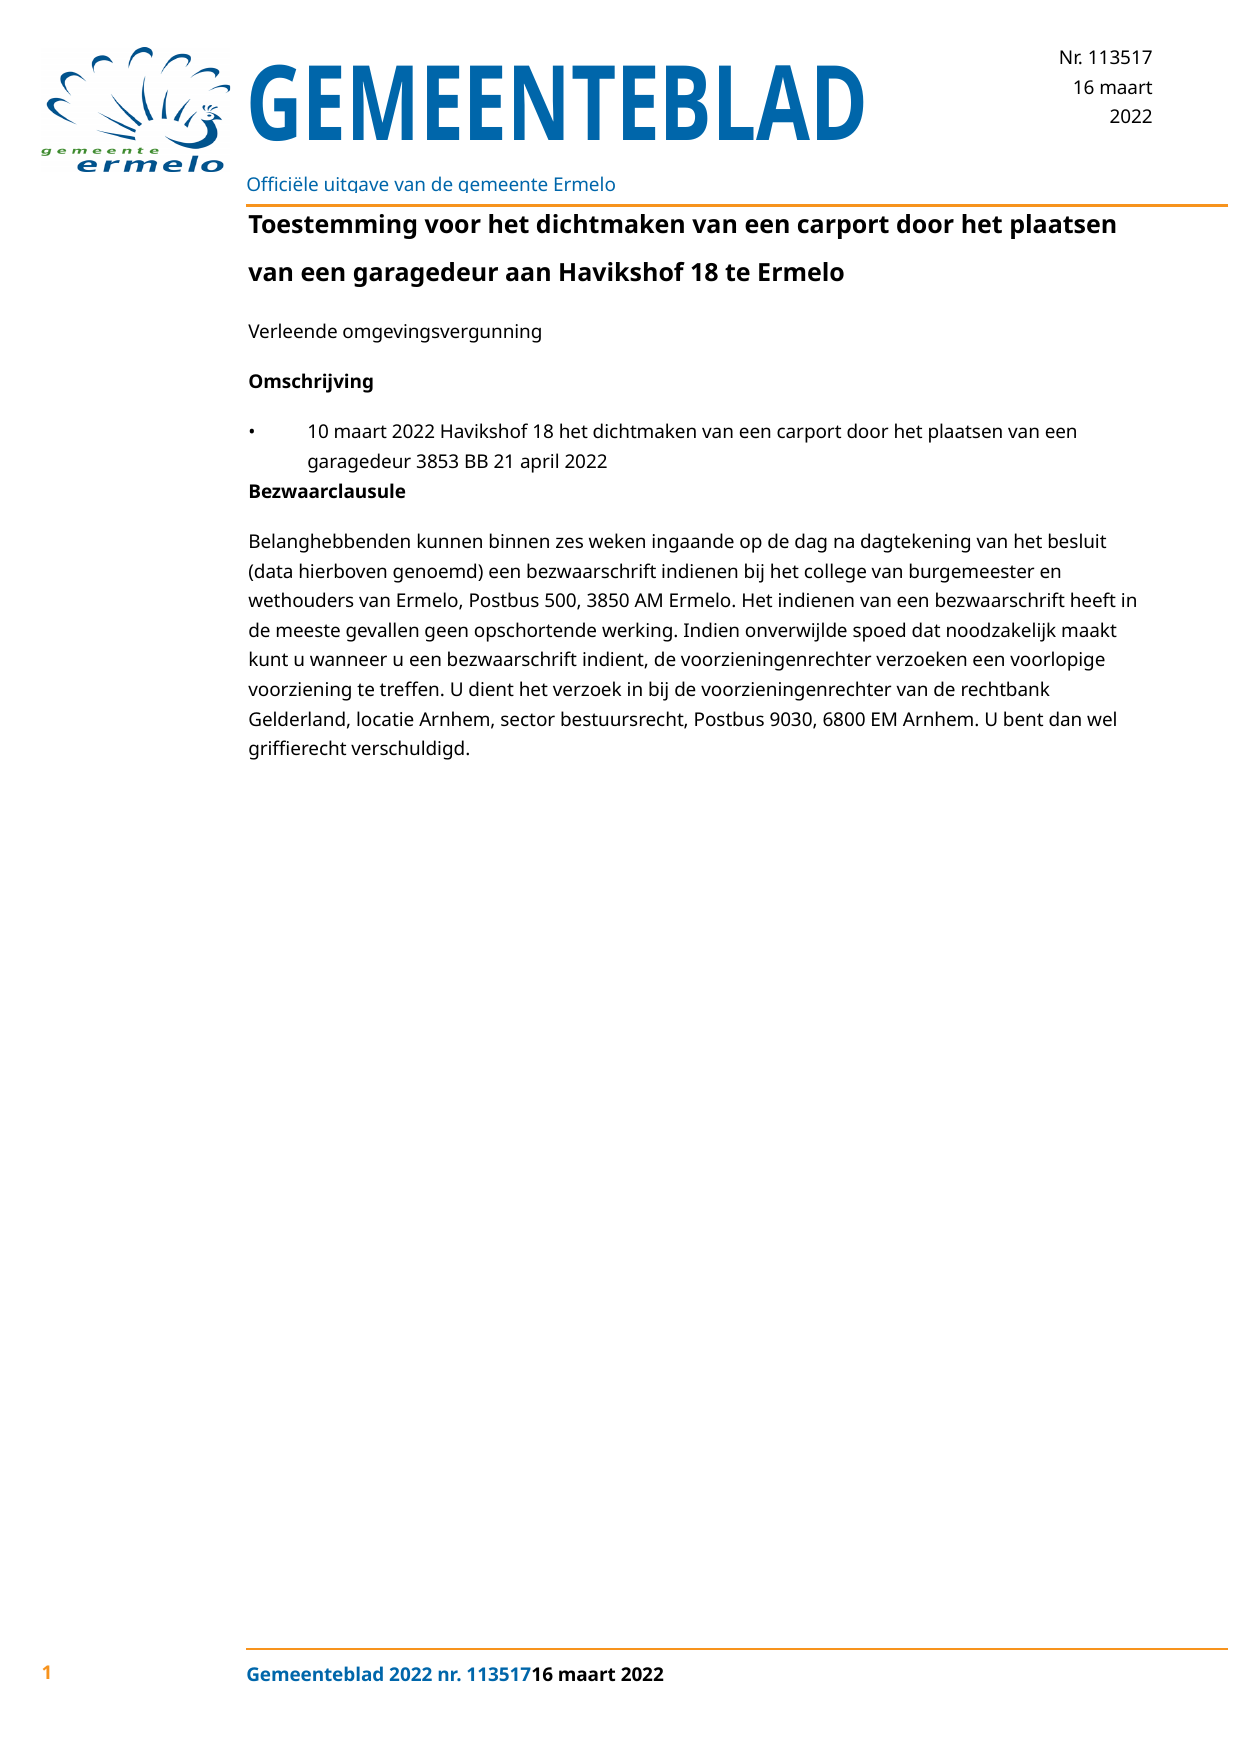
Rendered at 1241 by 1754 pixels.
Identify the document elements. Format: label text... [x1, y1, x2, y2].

text Belanghebbenden kunnen binnen zes weken ingaande op de dag na dagtekening van het besluit (data hierboven genoemd) een bezwaarschrift indienen bij het college van burgemeester en wethouders van Ermelo, Postbus 500, 3850 AM Ermelo. Het indienen van een bezwaarschrift heeft in de meeste gevallen geen opschortende werking. Indien onverwijlde spoed dat noodzakelijk maakt kunt u wanneer u een bezwaarschrift indient, de voorzieningenrechter verzoeken een voorlopige voorziening te treffen. U dient het verzoek in bij de voorzieningenrechter van de rechtbank Gelderland, locatie Arnhem, sector bestuursrecht, Postbus 9030, 6800 EM Arnhem. U bent dan wel griffierecht verschuldigd. [248, 528, 1152, 761]
picture [41, 47, 231, 172]
list 10 maart 2022 Havikshof 18 het dichtmaken van een carport door het plaatsen van een garagedeur 3853 BB 21 april 2022 [248, 419, 1152, 474]
text Bezwaarclausule [248, 478, 1152, 504]
text Omschrijving [248, 368, 1152, 394]
text Verleende omgevingsvergunning [248, 318, 1152, 344]
text Toestemming voor het dichtmaken van een carport door het plaatsen van een garagedeur aan Havikshof 18 te Ermelo [248, 207, 1152, 288]
